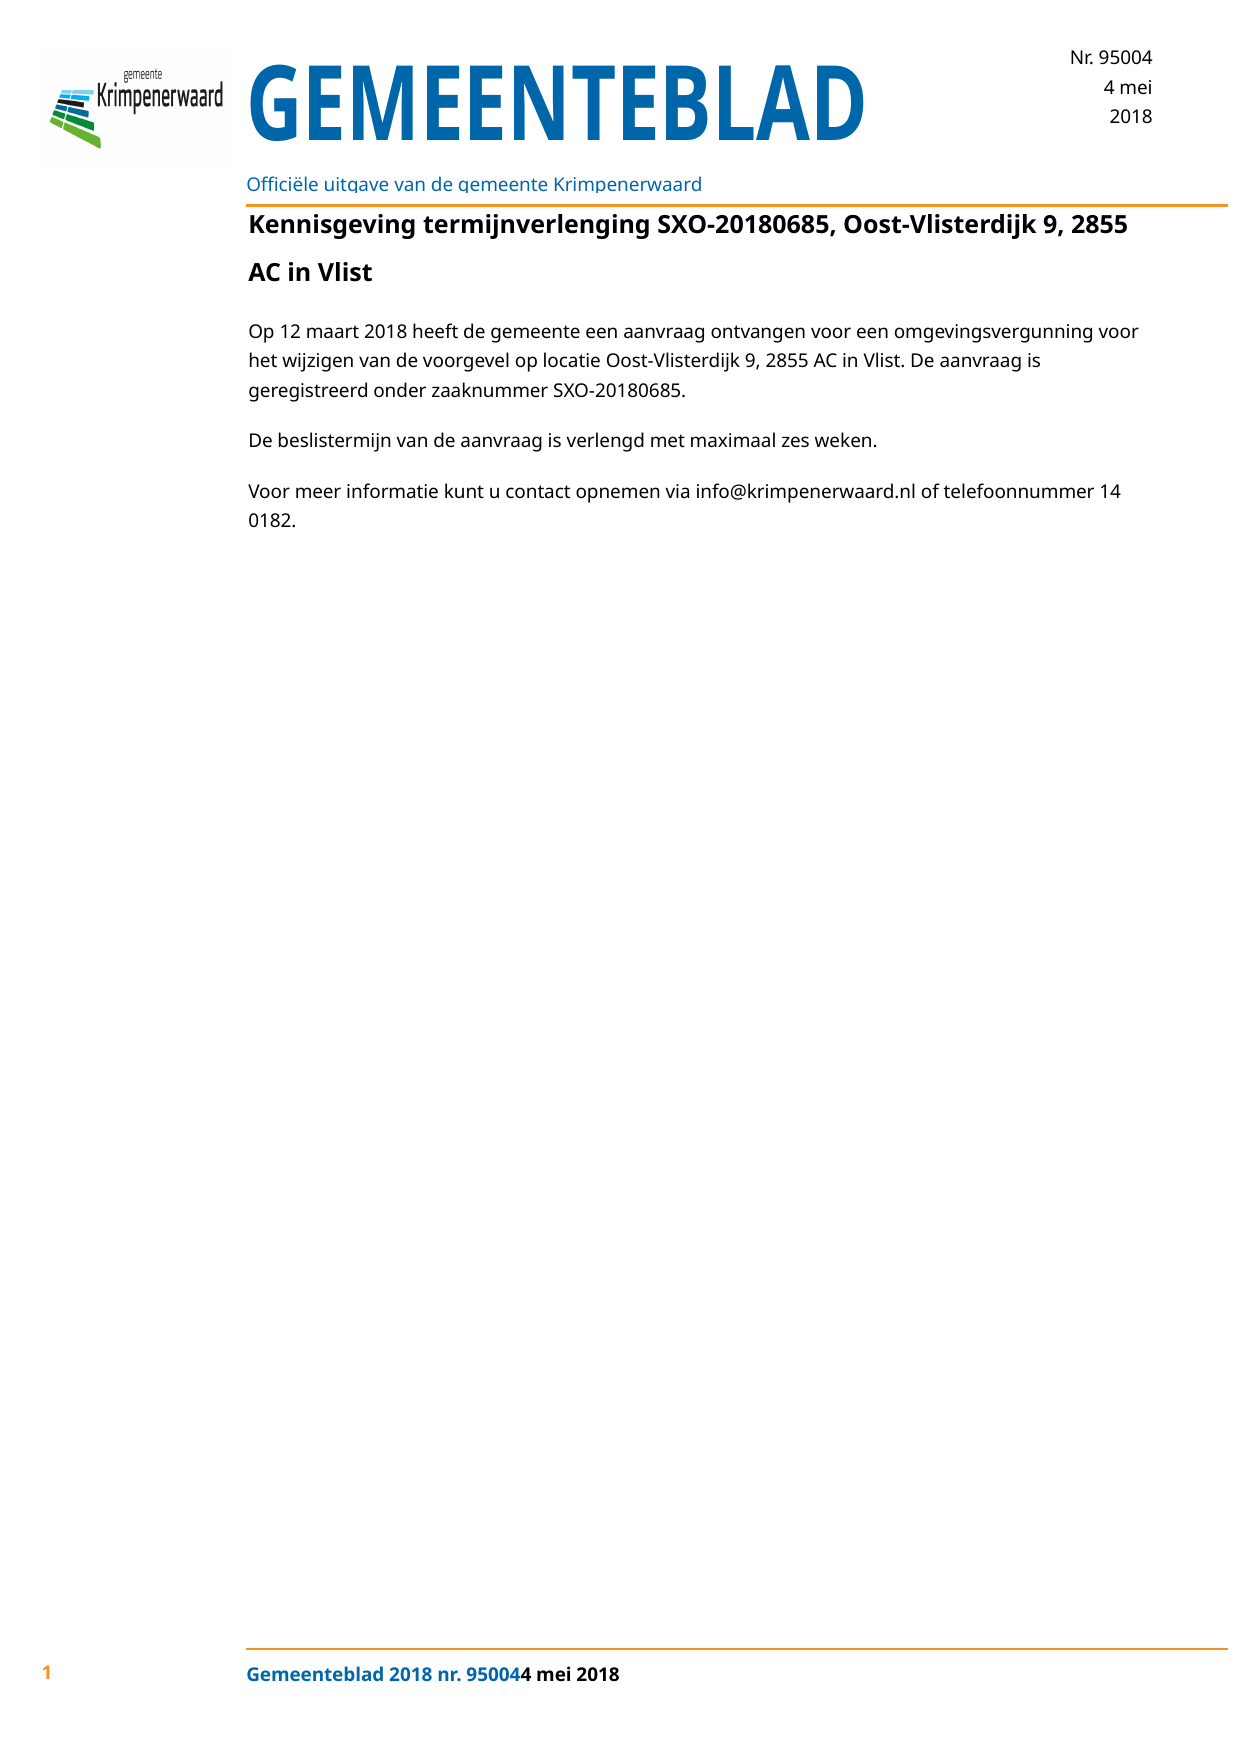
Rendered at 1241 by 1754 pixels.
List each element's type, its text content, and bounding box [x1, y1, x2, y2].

text Voor meer informatie kunt u contact opnemen via info@krimpenerwaard.nl of telefoonnummer 14 0182. [248, 478, 1152, 533]
picture [41, 47, 231, 172]
text De beslistermijn van de aanvraag is verlengd met maximaal zes weken. [248, 427, 1152, 453]
text Kennisgeving termijnverlenging SXO-20180685, Oost-Vlisterdijk 9, 2855 AC in Vlist [248, 207, 1152, 288]
text Op 12 maart 2018 heeft de gemeente een aanvraag ontvangen voor een omgevingsvergunning voor het wijzigen van de voorgevel op locatie Oost-Vlisterdijk 9, 2855 AC in Vlist. De aanvraag is geregistreerd onder zaaknummer SXO-20180685. [248, 318, 1152, 403]
